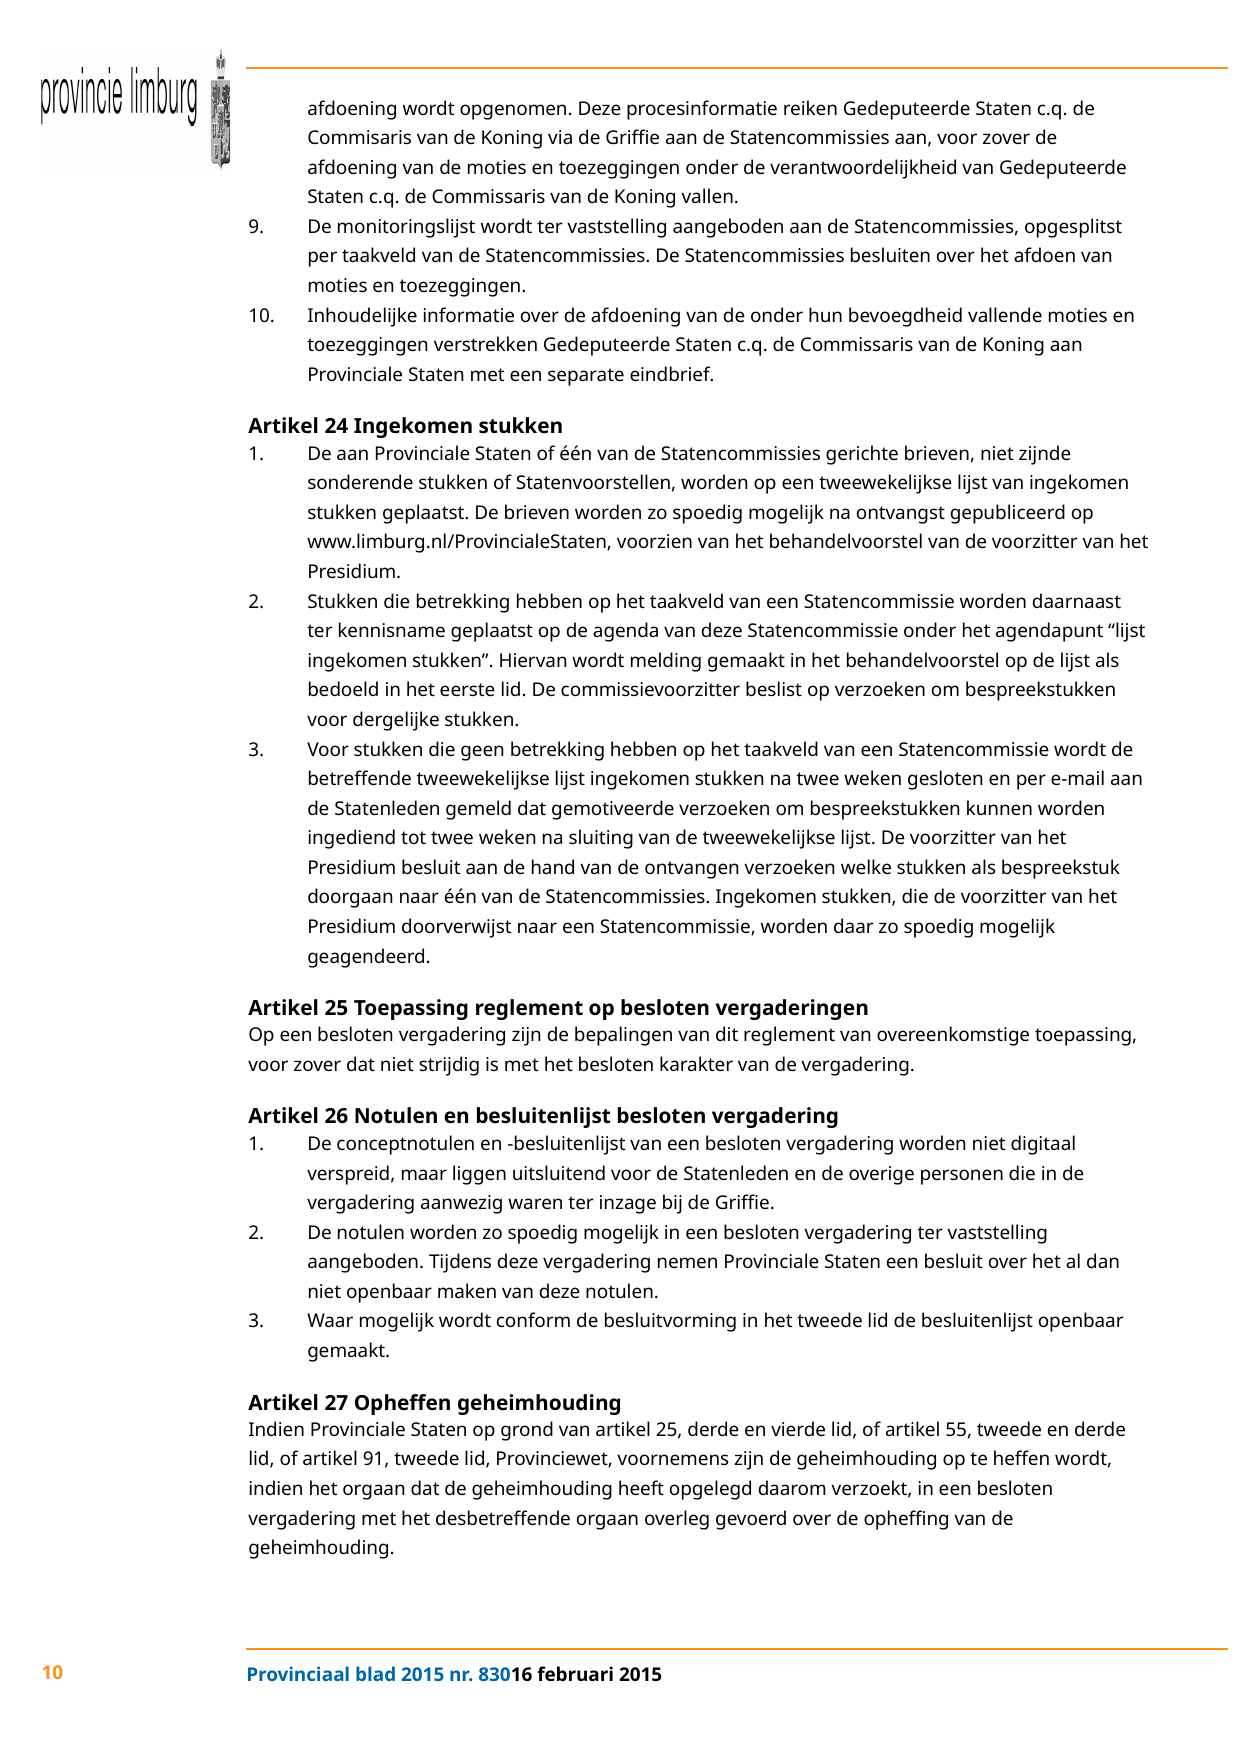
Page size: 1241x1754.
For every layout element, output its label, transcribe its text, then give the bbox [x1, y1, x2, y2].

list Waar mogelijk wordt conform de besluitvorming in het tweede lid de besluitenlijst openbaar gemaakt. [248, 1308, 1152, 1363]
list De conceptnotulen en -besluitenlijst van een besloten vergadering worden niet digitaal verspreid, maar liggen uitsluitend voor de Statenleden en de overige personen die in de vergadering aanwezig waren ter inzage bij de Griffie. [248, 1130, 1152, 1215]
text Op een besloten vergadering zijn de bepalingen van dit reglement van overeenkomstige toepassing, voor zover dat niet strijdig is met het besloten karakter van de vergadering. [248, 1022, 1152, 1077]
text Artikel 27 Opheffen geheimhouding [248, 1388, 1152, 1416]
list De aan Provinciale Staten of één van de Statencommissies gerichte brieven, niet zijnde sonderende stukken of Statenvoorstellen, worden op een tweewekelijkse lijst van ingekomen stukken geplaatst. De brieven worden zo spoedig mogelijk na ontvangst gepubliceerd op www.limburg.nl/ProvincialeStaten, voorzien van het behandelvoorstel van de voorzitter van het Presidium. [248, 440, 1152, 584]
list De notulen worden zo spoedig mogelijk in een besloten vergadering ter vaststelling aangeboden. Tijdens deze vergadering nemen Provinciale Staten een besluit over het al dan niet openbaar maken van deze notulen. [248, 1219, 1152, 1304]
text Artikel 25 Toepassing reglement op besloten vergaderingen [248, 993, 1152, 1022]
text Artikel 24 Ingekomen stukken [248, 411, 1152, 440]
list Stukken die betrekking hebben op het taakveld van een Statencommissie worden daarnaast ter kennisname geplaatst op de agenda van deze Statencommissie onder het agendapunt “lijst ingekomen stukken”. Hiervan wordt melding gemaakt in het behandelvoorstel op de lijst als bedoeld in het eerste lid. De commissievoorzitter beslist op verzoeken om bespreekstukken voor dergelijke stukken. [248, 588, 1152, 732]
text Indien Provinciale Staten op grond van artikel 25, derde en vierde lid, of artikel 55, tweede en derde lid, of artikel 91, tweede lid, Provinciewet, voornemens zijn de geheimhouding op te heffen wordt, indien het orgaan dat de geheimhouding heeft opgelegd daarom verzoekt, in een besloten vergadering met het desbetreffende orgaan overleg gevoerd over de opheffing van de geheimhouding. [248, 1416, 1152, 1560]
list Voor stukken die geen betrekking hebben op het taakveld van een Statencommissie wordt de betreffende tweewekelijkse lijst ingekomen stukken na twee weken gesloten en per e-mail aan de Statenleden gemeld dat gemotiveerde verzoeken om bespreekstukken kunnen worden ingediend tot twee weken na sluiting van de tweewekelijkse lijst. De voorzitter van het Presidium besluit aan de hand van de ontvangen verzoeken welke stukken als bespreekstuk doorgaan naar één van de Statencommissies. Ingekomen stukken, die de voorzitter van het Presidium doorverwijst naar een Statencommissie, worden daar zo spoedig mogelijk geagendeerd. [248, 736, 1152, 968]
list afdoening wordt opgenomen. Deze procesinformatie reiken Gedeputeerde Staten c.q. de Commisaris van de Koning via de Griffie aan de Statencommissies aan, voor zover de afdoening van de moties en toezeggingen onder de verantwoordelijkheid van Gedeputeerde Staten c.q. de Commissaris van de Koning vallen. [248, 95, 1152, 209]
text Artikel 26 Notulen en besluitenlijst besloten vergadering [248, 1102, 1152, 1130]
list De monitoringslijst wordt ter vaststelling aangeboden aan de Statencommissies, opgesplitst per taakveld van de Statencommissies. De Statencommissies besluiten over het afdoen van moties en toezeggingen. [248, 213, 1152, 298]
list Inhoudelijke informatie over de afdoening van de onder hun bevoegdheid vallende moties en toezeggingen verstrekken Gedeputeerde Staten c.q. de Commissaris van de Koning aan Provinciale Staten met een separate eindbrief. [248, 302, 1152, 387]
picture [41, 47, 231, 172]
